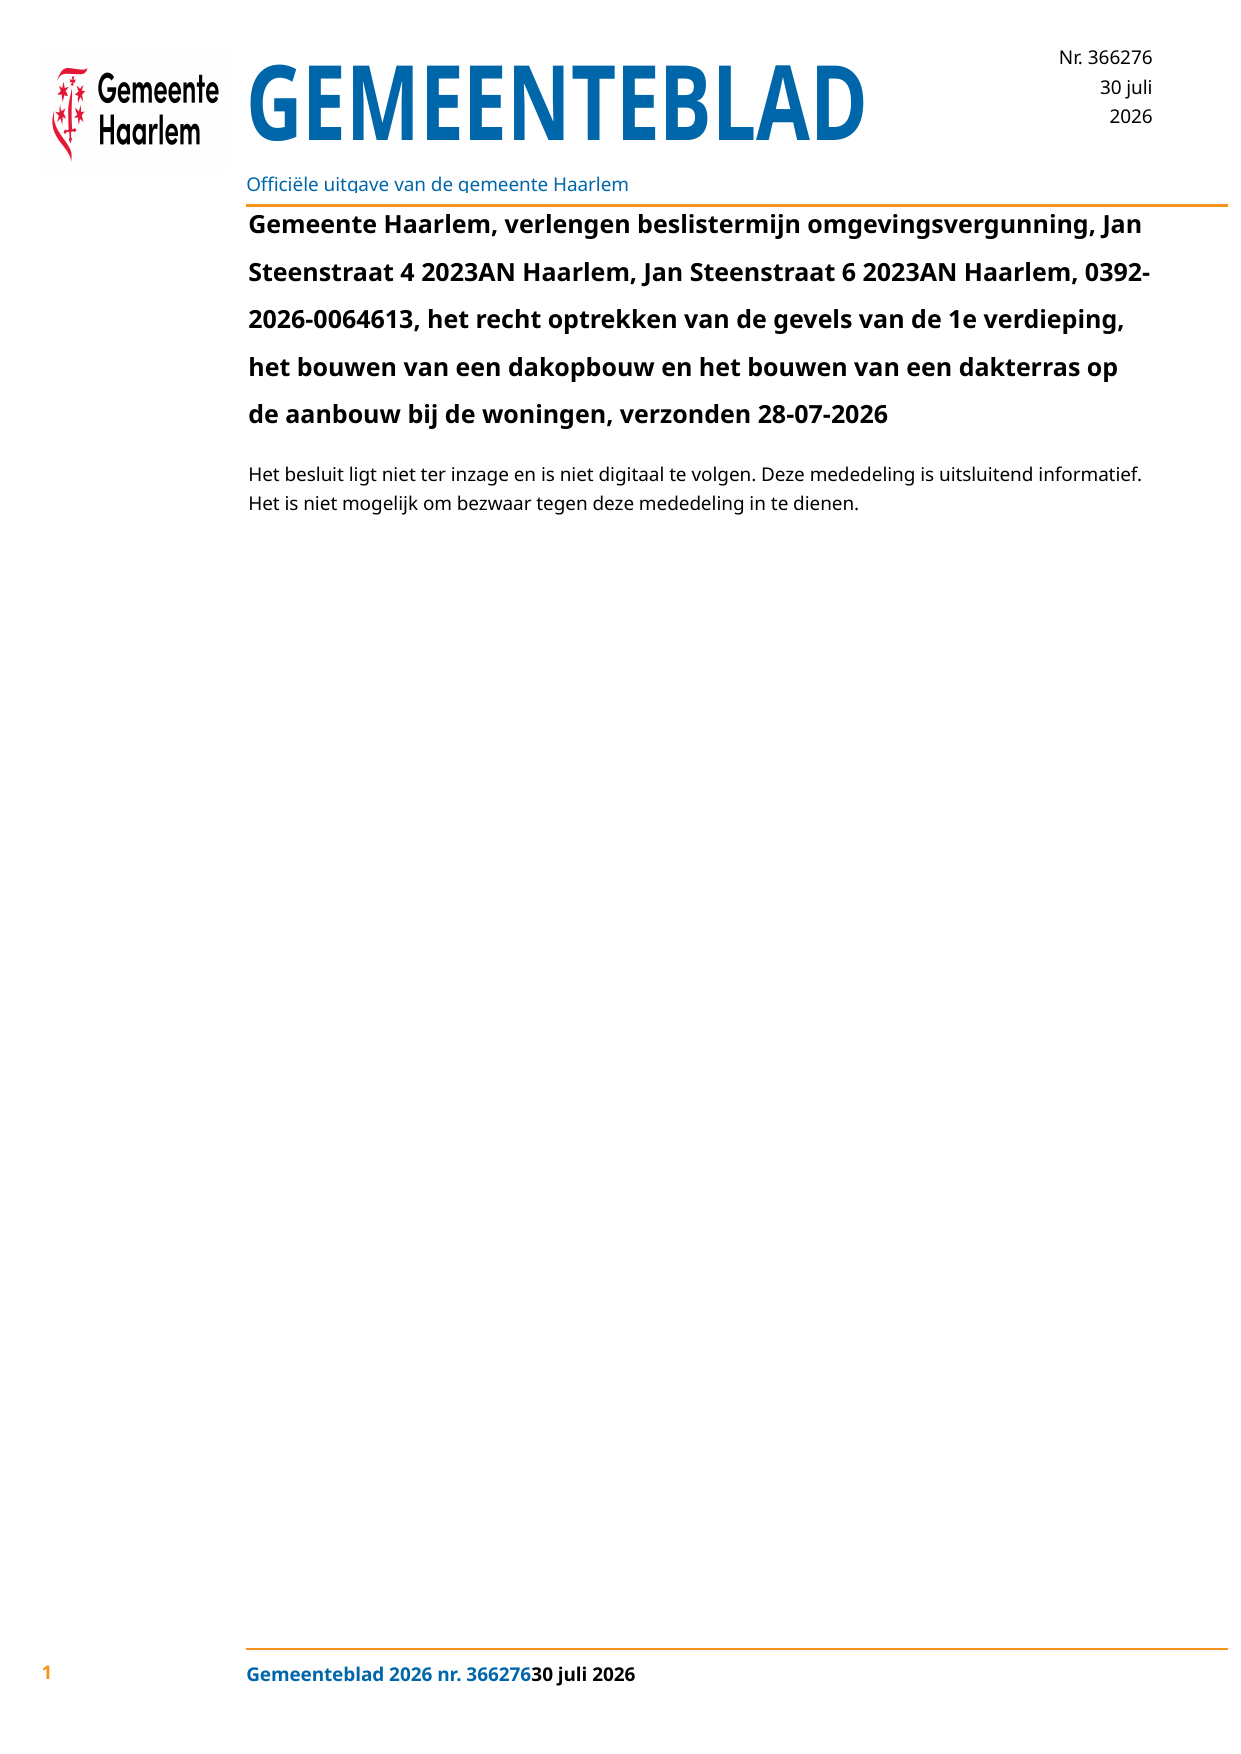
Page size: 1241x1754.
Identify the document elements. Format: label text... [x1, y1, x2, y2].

text Het besluit ligt niet ter inzage en is niet digitaal te volgen. Deze mededeling is uitsluitend informatief. Het is niet mogelijk om bezwaar tegen deze mededeling in te dienen. [248, 461, 1152, 516]
picture [41, 47, 231, 172]
text Gemeente Haarlem, verlengen beslistermijn omgevingsvergunning, Jan Steenstraat 4 2023AN Haarlem, Jan Steenstraat 6 2023AN Haarlem, 0392-2026-0064613, het recht optrekken van de gevels van de 1e verdieping, het bouwen van een dakopbouw en het bouwen van een dakterras op de aanbouw bij de woningen, verzonden 28-07-2026 [248, 207, 1152, 431]
